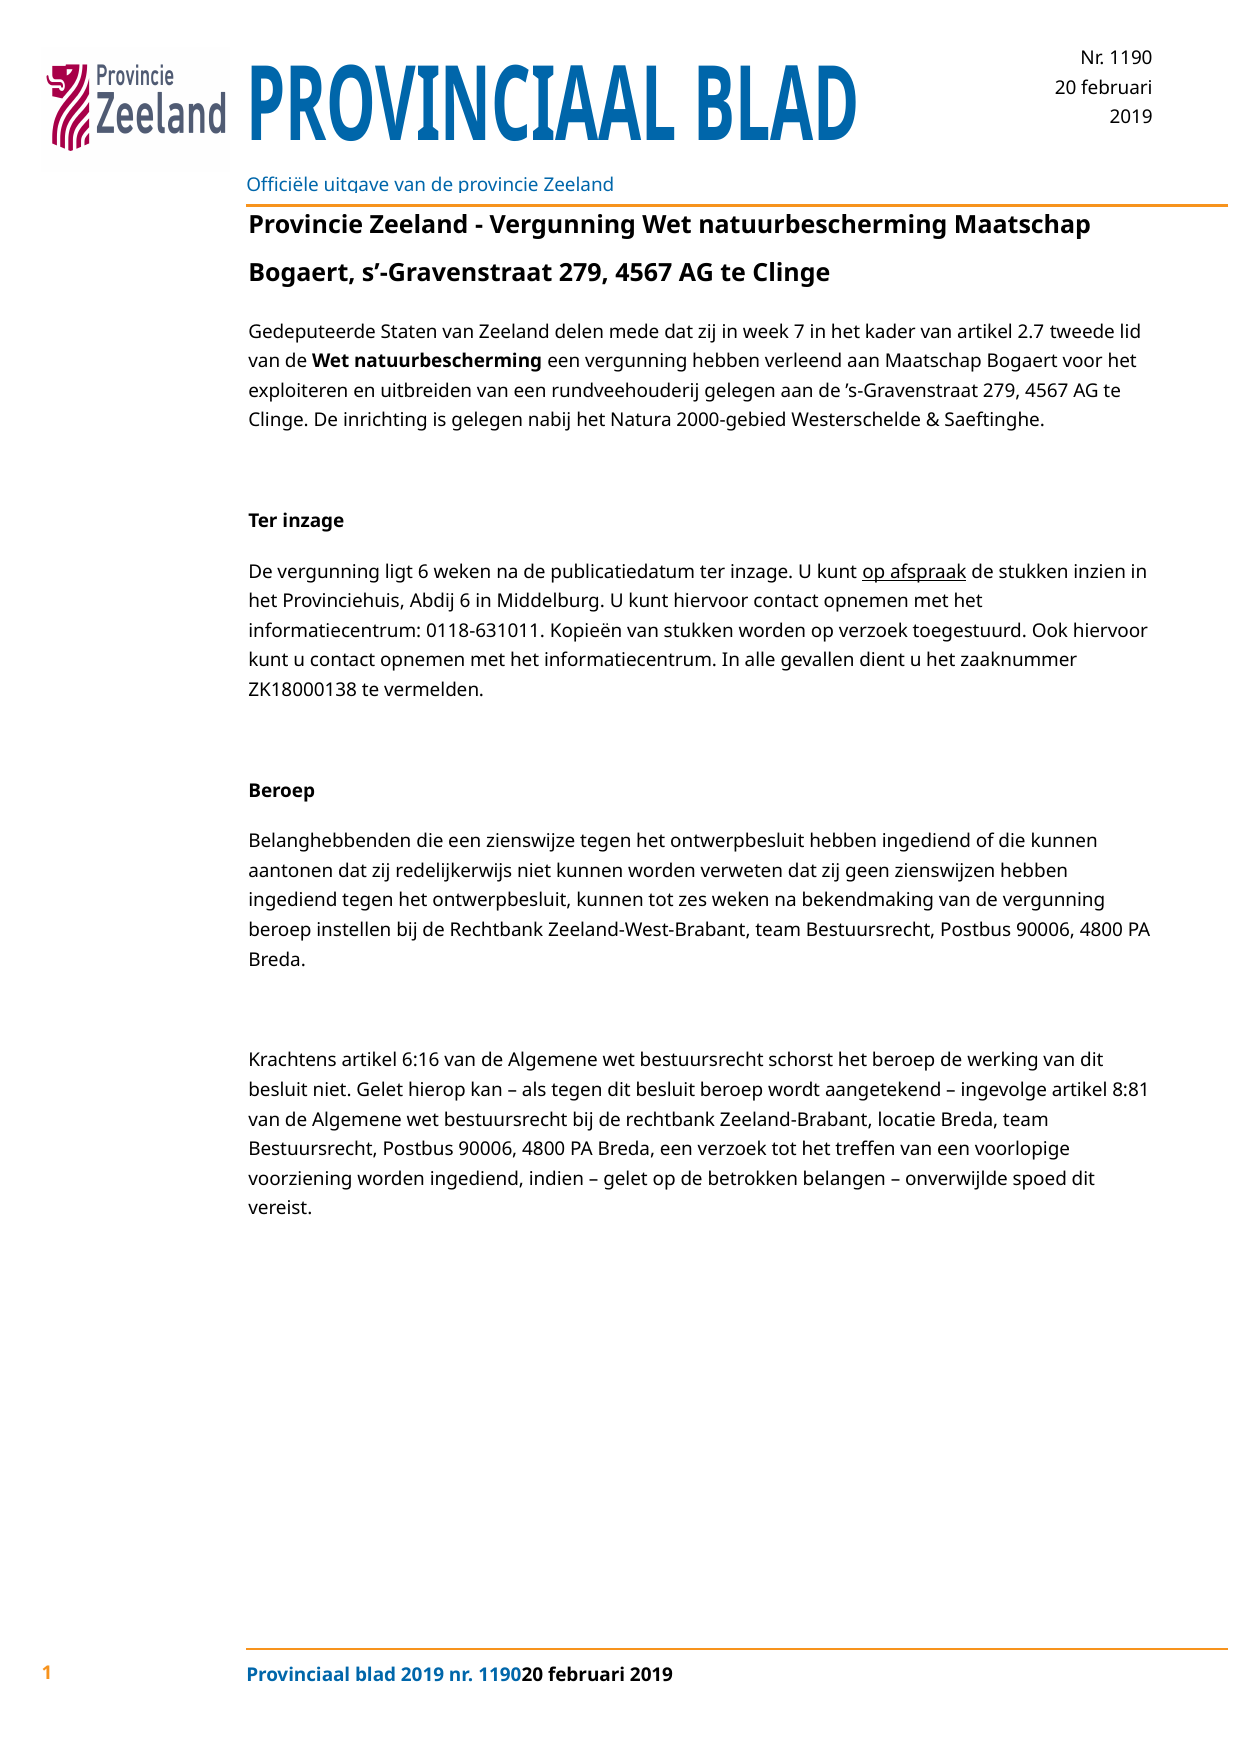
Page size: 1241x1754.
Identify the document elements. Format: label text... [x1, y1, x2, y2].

text Beroep [248, 777, 1152, 803]
text Provincie Zeeland - Vergunning Wet natuurbescherming Maatschap Bogaert, s’-Gravenstraat 279, 4567 AG te Clinge [248, 207, 1152, 288]
text De vergunning ligt 6 weken na de publicatiedatum ter inzage. U kunt op afspraak de stukken inzien in het Provinciehuis, Abdij 6 in Middelburg. U kunt hiervoor contact opnemen met het informatiecentrum: 0118-631011. Kopieën van stukken worden op verzoek toegestuurd. Ook hiervoor kunt u contact opnemen met het informatiecentrum. In alle gevallen dient u het zaaknummer ZK18000138 te vermelden. [248, 558, 1152, 702]
text Ter inzage [248, 507, 1152, 533]
picture [41, 47, 231, 172]
text Gedeputeerde Staten van Zeeland delen mede dat zij in week 7 in het kader van artikel 2.7 tweede lid van de Wet natuurbescherming een vergunning hebben verleend aan Maatschap Bogaert voor het exploiteren en uitbreiden van een rundveehouderij gelegen aan de ’s-Gravenstraat 279, 4567 AG te Clinge. De inrichting is gelegen nabij het Natura 2000-gebied Westerschelde & Saeftinghe. [248, 318, 1152, 432]
text Belanghebbenden die een zienswijze tegen het ontwerpbesluit hebben ingediend of die kunnen aantonen dat zij redelijkerwijs niet kunnen worden verweten dat zij geen zienswijzen hebben ingediend tegen het ontwerpbesluit, kunnen tot zes weken na bekendmaking van de vergunning beroep instellen bij de Rechtbank Zeeland-West-Brabant, team Bestuursrecht, Postbus 90006, 4800 PA Breda. [248, 827, 1152, 972]
text Krachtens artikel 6:16 van de Algemene wet bestuursrecht schorst het beroep de werking van dit besluit niet. Gelet hierop kan – als tegen dit besluit beroep wordt aangetekend – ingevolge artikel 8:81 van de Algemene wet bestuursrecht bij de rechtbank Zeeland-Brabant, locatie Breda, team Bestuursrecht, Postbus 90006, 4800 PA Breda, een verzoek tot het treffen van een voorlopige voorziening worden ingediend, indien – gelet op de betrokken belangen – onverwijlde spoed dit vereist. [248, 1047, 1152, 1220]
